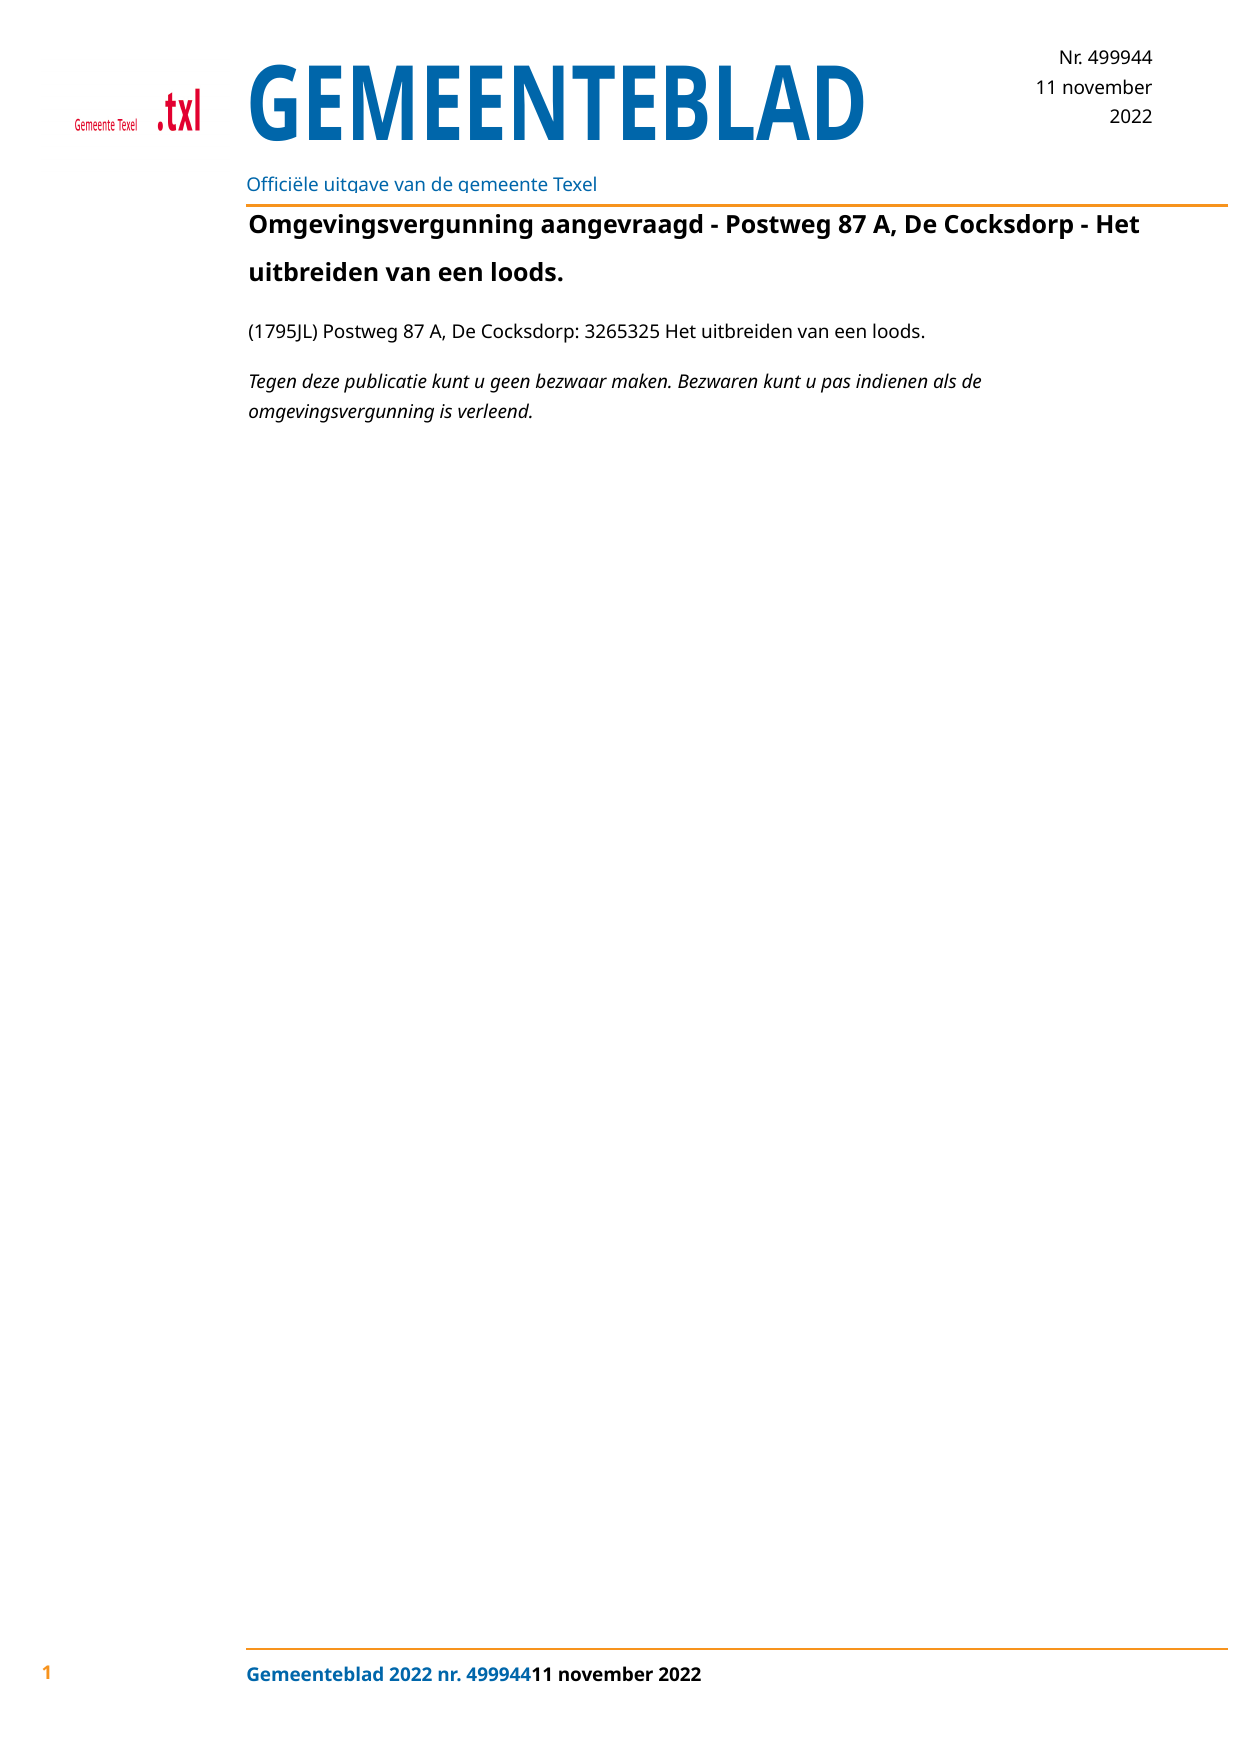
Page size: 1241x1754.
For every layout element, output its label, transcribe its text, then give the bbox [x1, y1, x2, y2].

text Omgevingsvergunning aangevraagd - Postweg 87 A, De Cocksdorp - Het uitbreiden van een loods. [248, 207, 1152, 288]
text (1795JL) Postweg 87 A, De Cocksdorp: 3265325 Het uitbreiden van een loods. [248, 318, 1152, 344]
text Tegen deze publicatie kunt u geen bezwaar maken. Bezwaren kunt u pas indienen als de omgevingsvergunning is verleend. [248, 368, 1152, 424]
picture [41, 47, 231, 172]
